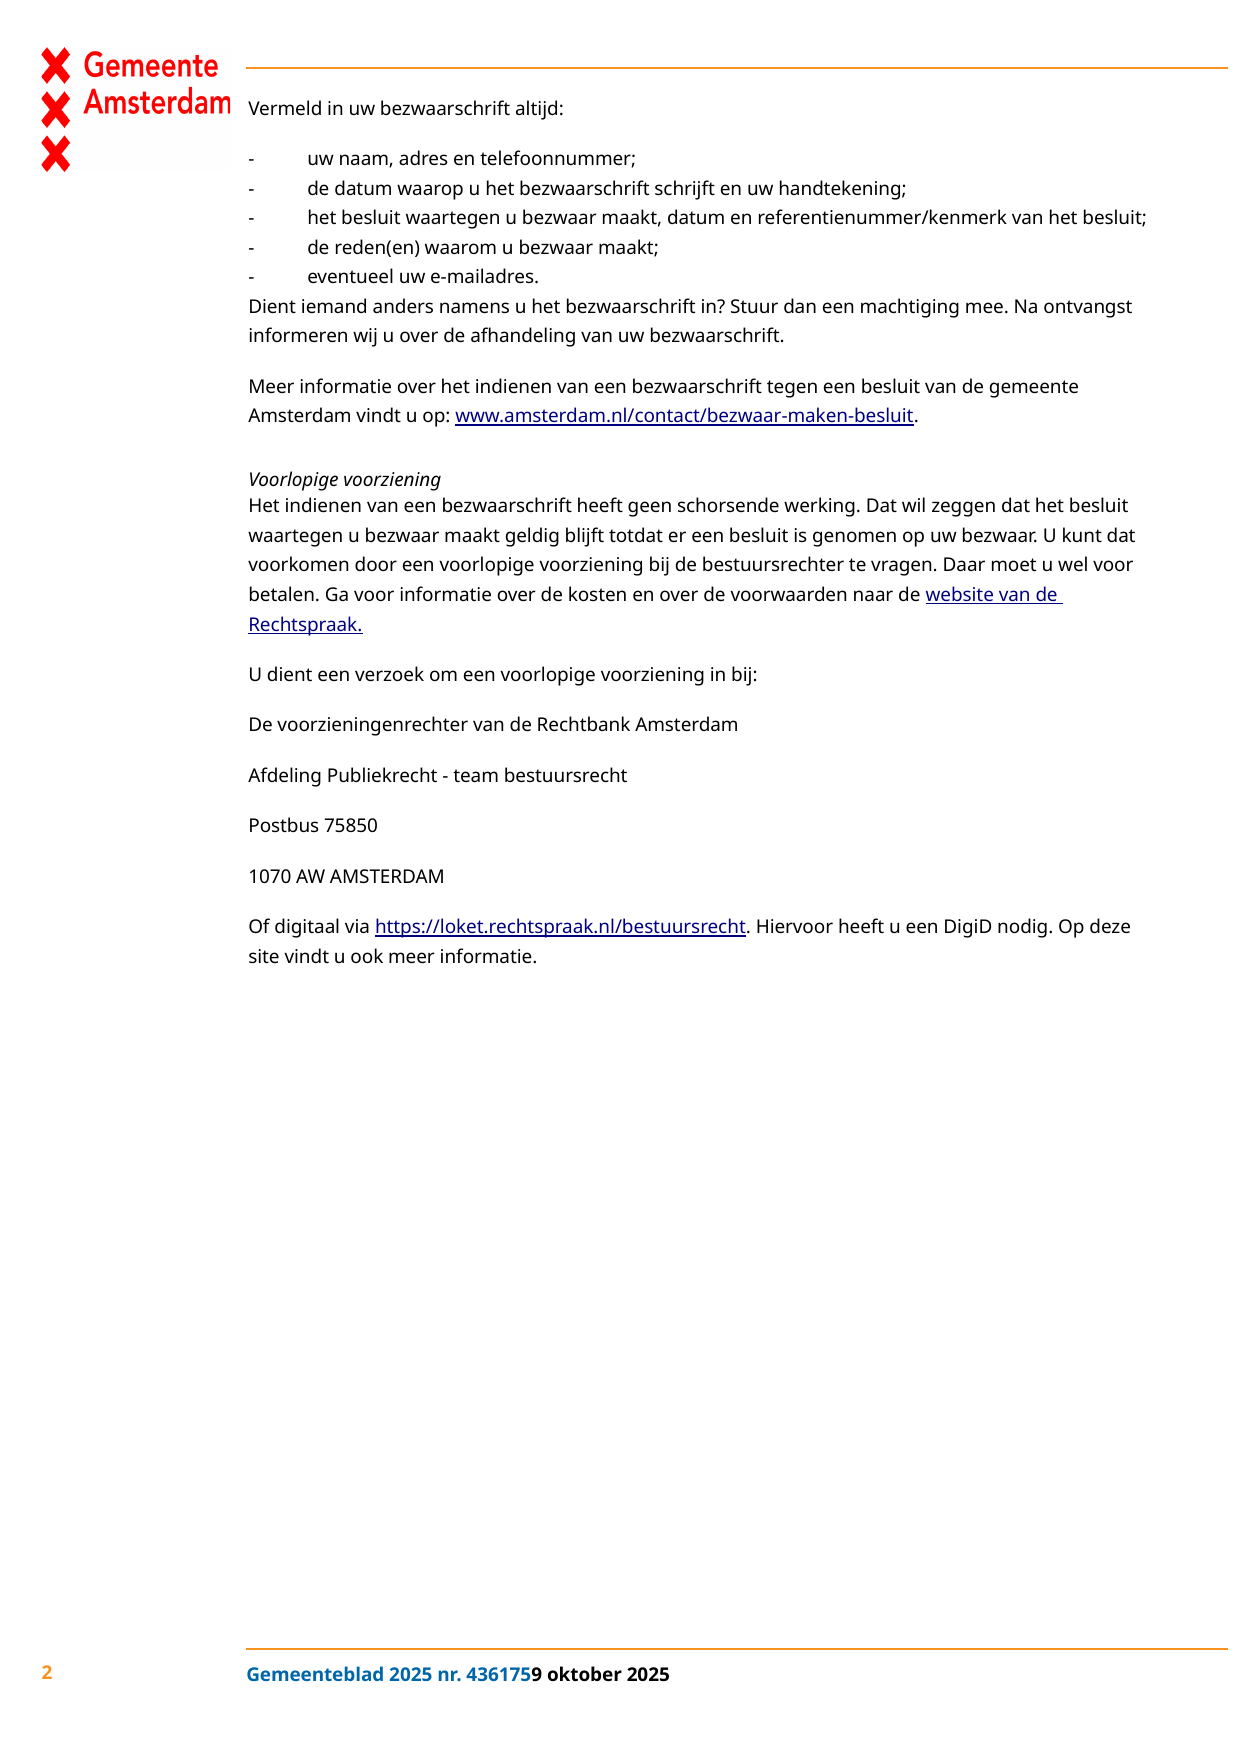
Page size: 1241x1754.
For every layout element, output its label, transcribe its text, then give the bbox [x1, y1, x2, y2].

text Voorlopige voorziening [248, 467, 1152, 492]
text U dient een verzoek om een voorlopige voorziening in bij: [248, 661, 1152, 687]
list de datum waarop u het bezwaarschrift schrijft en uw handtekening; [248, 175, 1152, 201]
text 1070 AW AMSTERDAM [248, 863, 1152, 888]
text Dient iemand anders namens u het bezwaarschrift in? Stuur dan een machtiging mee. Na ontvangst informeren wij u over de afhandeling van uw bezwaarschrift. [248, 293, 1152, 348]
list de reden(en) waarom u bezwaar maakt; [248, 234, 1152, 260]
text Het indienen van een bezwaarschrift heeft geen schorsende werking. Dat wil zeggen dat het besluit waartegen u bezwaar maakt geldig blijft totdat er een besluit is genomen op uw bezwaar. U kunt dat voorkomen door een voorlopige voorziening bij de bestuursrechter te vragen. Daar moet u wel voor betalen. Ga voor informatie over de kosten en over de voorwaarden naar de website van de Rechtspraak. [248, 492, 1152, 636]
text Meer informatie over het indienen van een bezwaarschrift tegen een besluit van de gemeente Amsterdam vindt u op: www.amsterdam.nl/contact/bezwaar-maken-besluit. [248, 373, 1152, 428]
text Afdeling Publiekrecht - team bestuursrecht [248, 762, 1152, 788]
text De voorzieningenrechter van de Rechtbank Amsterdam [248, 712, 1152, 737]
text Vermeld in uw bezwaarschrift altijd: [248, 95, 1152, 121]
list eventueel uw e-mailadres. [248, 263, 1152, 289]
list uw naam, adres en telefoonnummer; [248, 145, 1152, 171]
text Postbus 75850 [248, 812, 1152, 838]
picture [41, 47, 231, 172]
text Of digitaal via https://loket.rechtspraak.nl/bestuursrecht. Hiervoor heeft u een DigiD nodig. Op deze site vindt u ook meer informatie. [248, 913, 1152, 968]
list het besluit waartegen u bezwaar maakt, datum en referentienummer/kenmerk van het besluit; [248, 204, 1152, 230]
